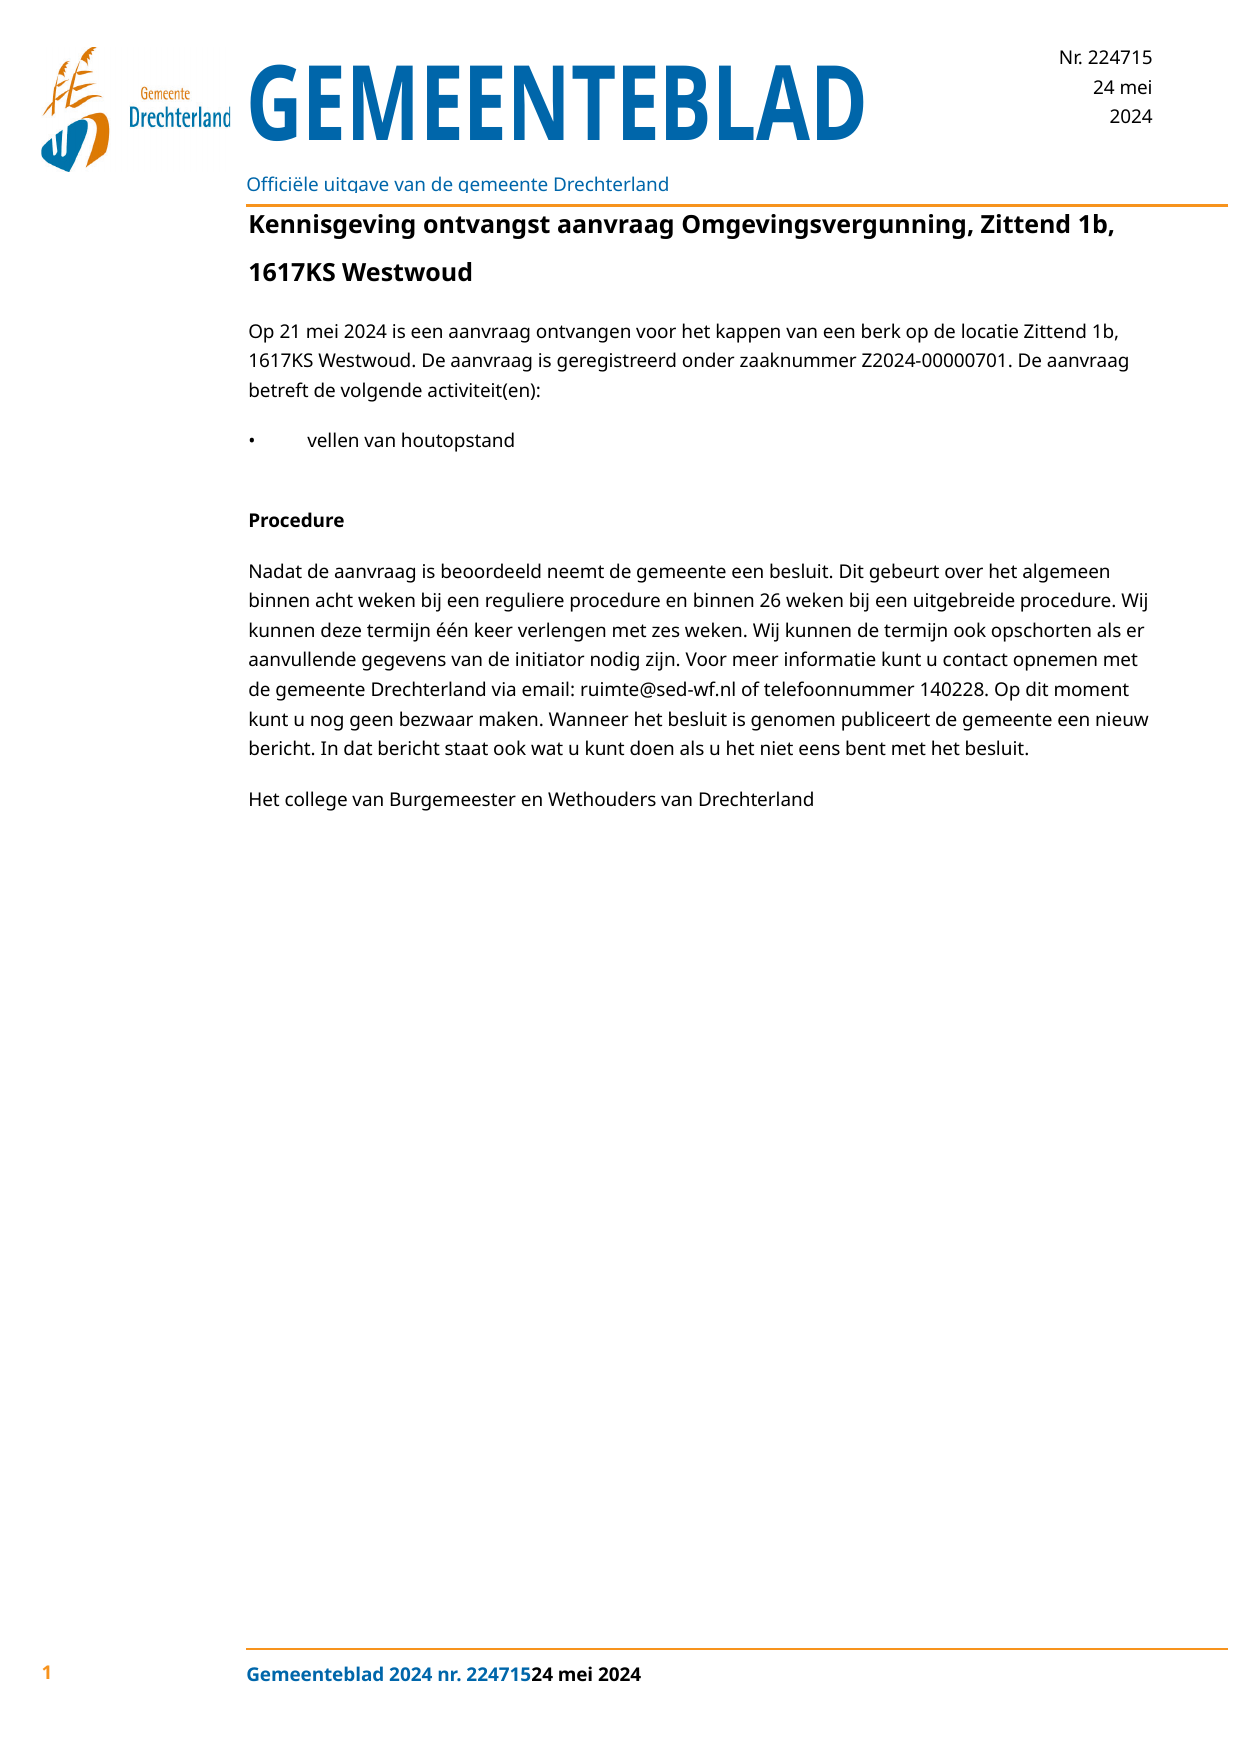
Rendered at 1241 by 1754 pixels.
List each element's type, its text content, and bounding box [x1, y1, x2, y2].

text Kennisgeving ontvangst aanvraag Omgevingsvergunning, Zittend 1b, 1617KS Westwoud [248, 207, 1152, 288]
text Nadat de aanvraag is beoordeeld neemt de gemeente een besluit. Dit gebeurt over het algemeen binnen acht weken bij een reguliere procedure en binnen 26 weken bij een uitgebreide procedure. Wij kunnen deze termijn één keer verlengen met zes weken. Wij kunnen de termijn ook opschorten als er aanvullende gegevens van de initiator nodig zijn. Voor meer informatie kunt u contact opnemen met de gemeente Drechterland via email: ruimte@sed-wf.nl of telefoonnummer 140228. Op dit moment kunt u nog geen bezwaar maken. Wanneer het besluit is genomen publiceert de gemeente een nieuw bericht. In dat bericht staat ook wat u kunt doen als u het niet eens bent met het besluit. [248, 558, 1152, 761]
picture [41, 158, 64, 172]
list vellen van houtopstand [248, 427, 1152, 453]
text Op 21 mei 2024 is een aanvraag ontvangen voor het kappen van een berk op de locatie Zittend 1b, 1617KS Westwoud. De aanvraag is geregistreerd onder zaaknummer Z2024-00000701. De aanvraag betreft de volgende activiteit(en): [248, 318, 1152, 403]
picture [41, 47, 231, 172]
text Het college van Burgemeester en Wethouders van Drechterland [248, 786, 1152, 812]
text Procedure [248, 507, 1152, 533]
picture [226, 115, 231, 124]
